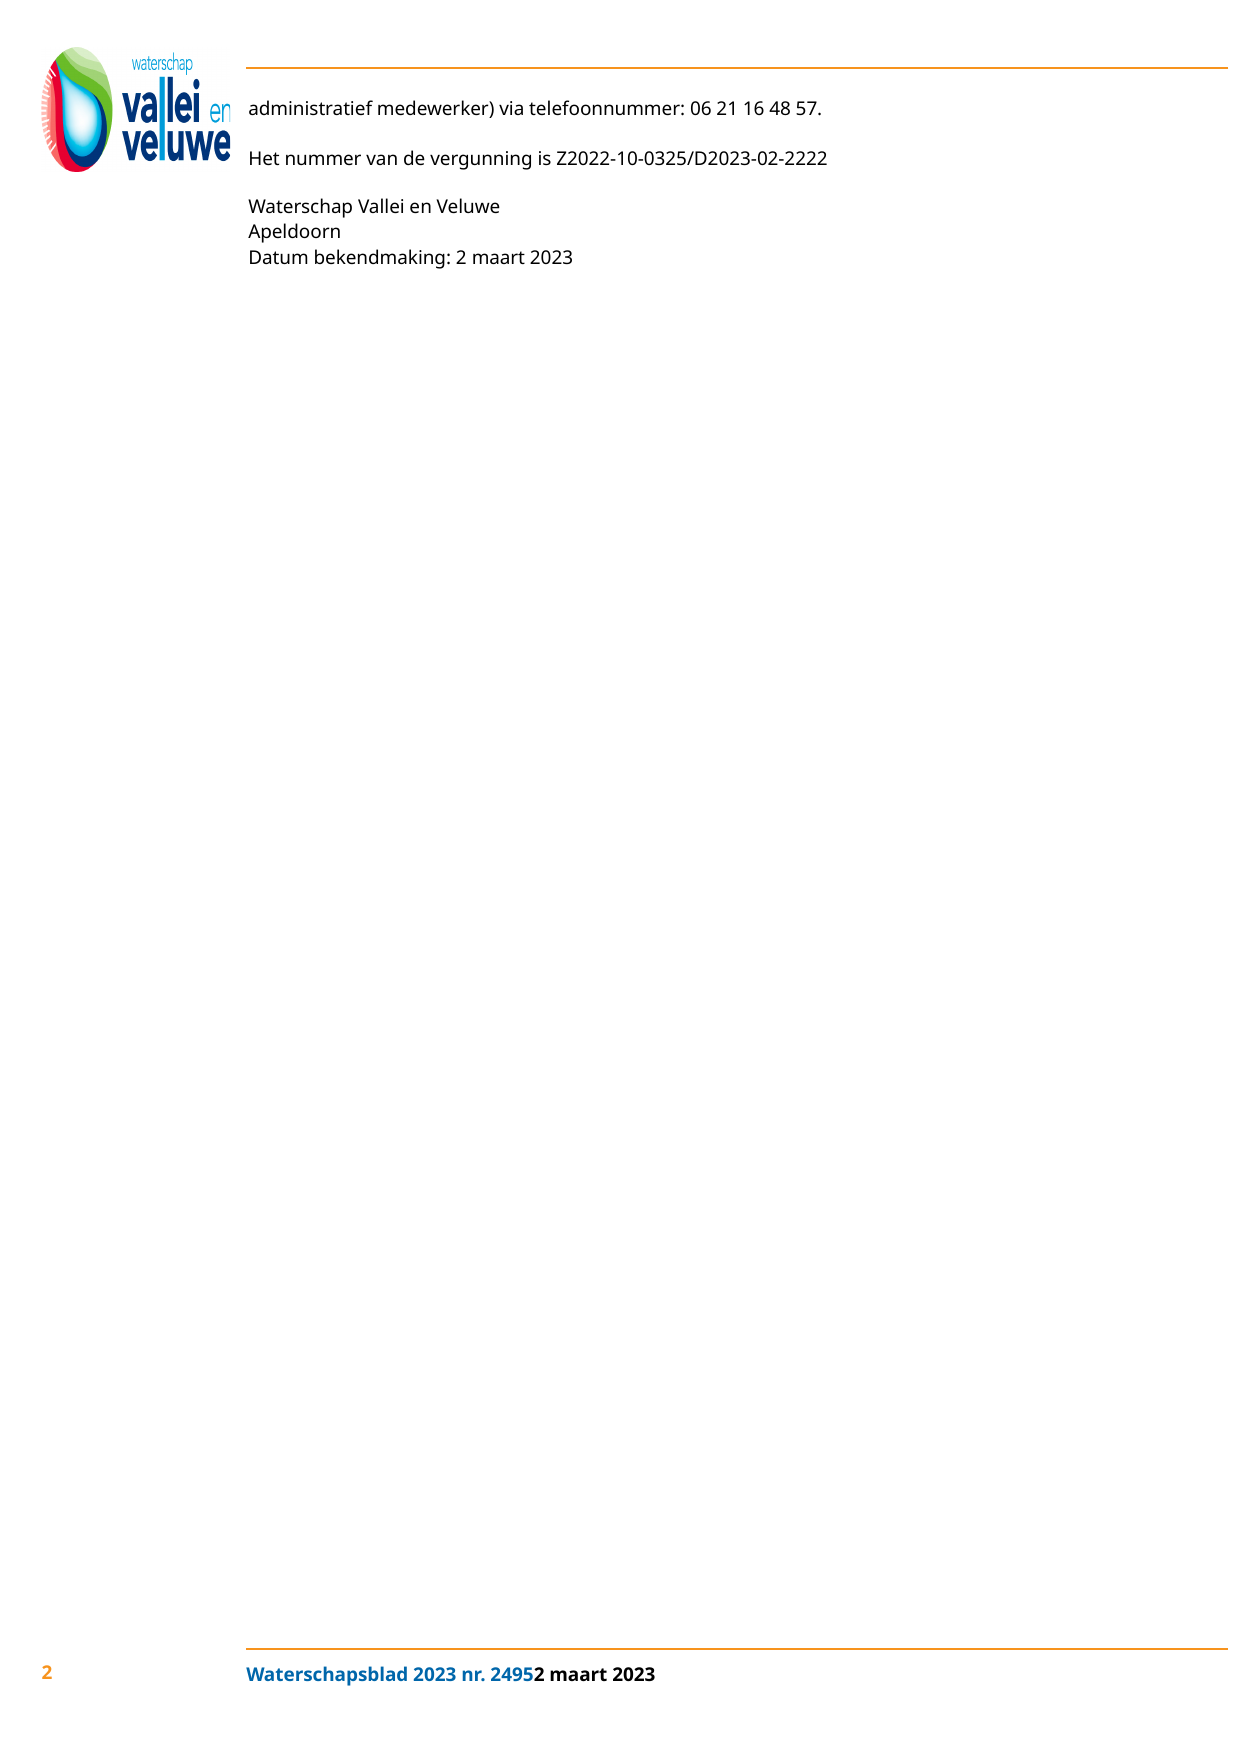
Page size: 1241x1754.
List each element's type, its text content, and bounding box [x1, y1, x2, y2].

text administratief medewerker) via telefoonnummer: 06 21 16 48 57. [248, 95, 1152, 121]
text Apeldoorn [248, 219, 1152, 244]
picture [41, 47, 231, 172]
text Datum bekendmaking: 2 maart 2023 [248, 244, 1152, 270]
text Het nummer van de vergunning is Z2022-10-0325/D2023-02-2222 [248, 145, 1152, 171]
text Waterschap Vallei en Veluwe [248, 193, 1152, 219]
